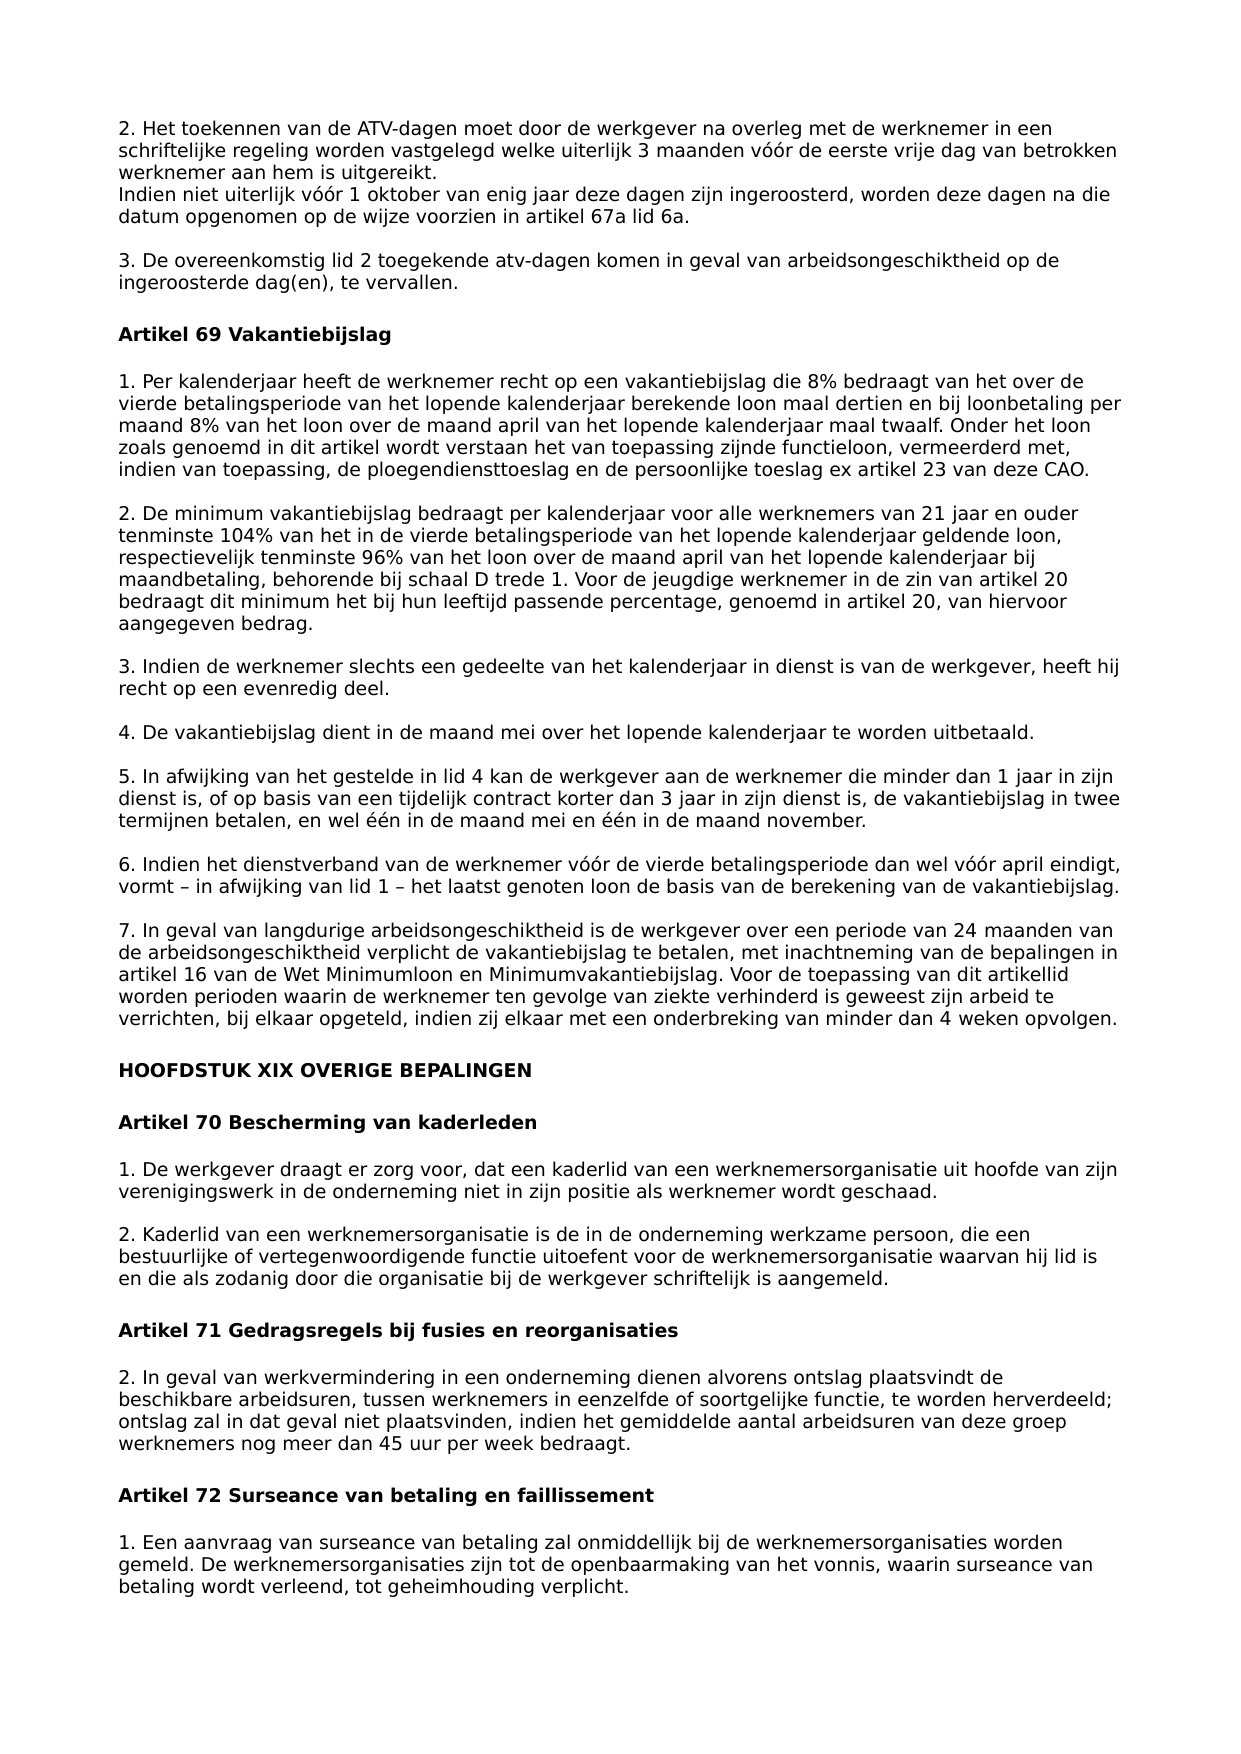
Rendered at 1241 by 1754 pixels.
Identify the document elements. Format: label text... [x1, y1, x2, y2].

text 3. De overeenkomstig lid 2 toegekende atv-dagen komen in geval van arbeidsongeschiktheid op de ingeroosterde dag(en), te vervallen. [118, 250, 1122, 294]
text 5. In afwijking van het gestelde in lid 4 kan de werkgever aan de werknemer die minder dan 1 jaar in zijn dienst is, of op basis van een tijdelijk contract korter dan 3 jaar in zijn dienst is, de vakantiebijslag in twee termijnen betalen, en wel één in de maand mei en één in de maand november. [118, 766, 1122, 832]
text 2. De minimum vakantiebijslag bedraagt per kalenderjaar voor alle werknemers van 21 jaar en ouder tenminste 104% van het in de vierde betalingsperiode van het lopende kalenderjaar geldende loon, respectievelijk tenminste 96% van het loon over de maand april van het lopende kalenderjaar bij maandbetaling, behorende bij schaal D trede 1. Voor de jeugdige werknemer in de zin van artikel 20 bedraagt dit minimum het bij hun leeftijd passende percentage, genoemd in artikel 20, van hiervoor aangegeven bedrag. [118, 503, 1122, 634]
text 1. Per kalenderjaar heeft de werknemer recht op een vakantiebijslag die 8% bedraagt van het over de vierde betalingsperiode van het lopende kalenderjaar berekende loon maal dertien en bij loonbetaling per maand 8% van het loon over de maand april van het lopende kalenderjaar maal twaalf. Onder het loon zoals genoemd in dit artikel wordt verstaan het van toepassing zijnde functieloon, vermeerderd met, indien van toepassing, de ploegendiensttoeslag en de persoonlijke toeslag ex artikel 23 van deze CAO. [118, 371, 1122, 481]
text 2. In geval van werkvermindering in een onderneming dienen alvorens ontslag plaatsvindt de beschikbare arbeidsuren, tussen werknemers in eenzelfde of soortgelijke functie, te worden herverdeeld; ontslag zal in dat geval niet plaatsvinden, indien het gemiddelde aantal arbeidsuren van deze groep werknemers nog meer dan 45 uur per week bedraagt. [118, 1367, 1122, 1455]
subtitle Artikel 71 Gedragsregels bij fusies en reorganisaties [118, 1320, 1122, 1342]
text 4. De vakantiebijslag dient in de maand mei over het lopende kalenderjaar te worden uitbetaald. [118, 722, 1122, 744]
text 7. In geval van langdurige arbeidsongeschiktheid is de werkgever over een periode van 24 maanden van de arbeidsongeschiktheid verplicht de vakantiebijslag te betalen, met inachtneming van de bepalingen in artikel 16 van de Wet Minimumloon en Minimumvakantiebijslag. Voor de toepassing van dit artikellid worden perioden waarin de werknemer ten gevolge van ziekte verhinderd is geweest zijn arbeid te verrichten, bij elkaar opgeteld, indien zij elkaar met een onderbreking van minder dan 4 weken opvolgen. [118, 920, 1122, 1029]
text 2. Kaderlid van een werknemersorganisatie is de in de onderneming werkzame persoon, die een bestuurlijke of vertegenwoordigende functie uitoefent voor de werknemersorganisatie waarvan hij lid is en die als zodanig door die organisatie bij de werkgever schriftelijk is aangemeld. [118, 1224, 1122, 1290]
text 3. Indien de werknemer slechts een gedeelte van het kalenderjaar in dienst is van de werkgever, heeft hij recht op een evenredig deel. [118, 656, 1122, 700]
text Indien niet uiterlijk vóór 1 oktober van enig jaar deze dagen zijn ingeroosterd, worden deze dagen na die datum opgenomen op de wijze voorzien in artikel 67a lid 6a. [118, 184, 1122, 228]
subtitle Artikel 70 Bescherming van kaderleden [118, 1112, 1122, 1133]
text 2. Het toekennen van de ATV-dagen moet door de werkgever na overleg met de werknemer in een schriftelijke regeling worden vastgelegd welke uiterlijk 3 maanden vóór de eerste vrije dag van betrokken werknemer aan hem is uitgereikt. [118, 118, 1122, 184]
subtitle Artikel 72 Surseance van betaling en faillissement [118, 1485, 1122, 1507]
text 1. De werkgever draagt er zorg voor, dat een kaderlid van een werknemersorganisatie uit hoofde van zijn verenigingswerk in de onderneming niet in zijn positie als werknemer wordt geschaad. [118, 1158, 1122, 1202]
subtitle HOOFDSTUK XIX OVERIGE BEPALINGEN [118, 1059, 1122, 1082]
subtitle Artikel 69 Vakantiebijslag [118, 324, 1122, 346]
text 6. Indien het dienstverband van de werknemer vóór de vierde betalingsperiode dan wel vóór april eindigt, vormt – in afwijking van lid 1 – het laatst genoten loon de basis van de berekening van de vakantiebijslag. [118, 854, 1122, 898]
text 1. Een aanvraag van surseance van betaling zal onmiddellijk bij de werknemersorganisaties worden gemeld. De werknemersorganisaties zijn tot de openbaarmaking van het vonnis, waarin surseance van betaling wordt verleend, tot geheimhouding verplicht. [118, 1532, 1122, 1598]
